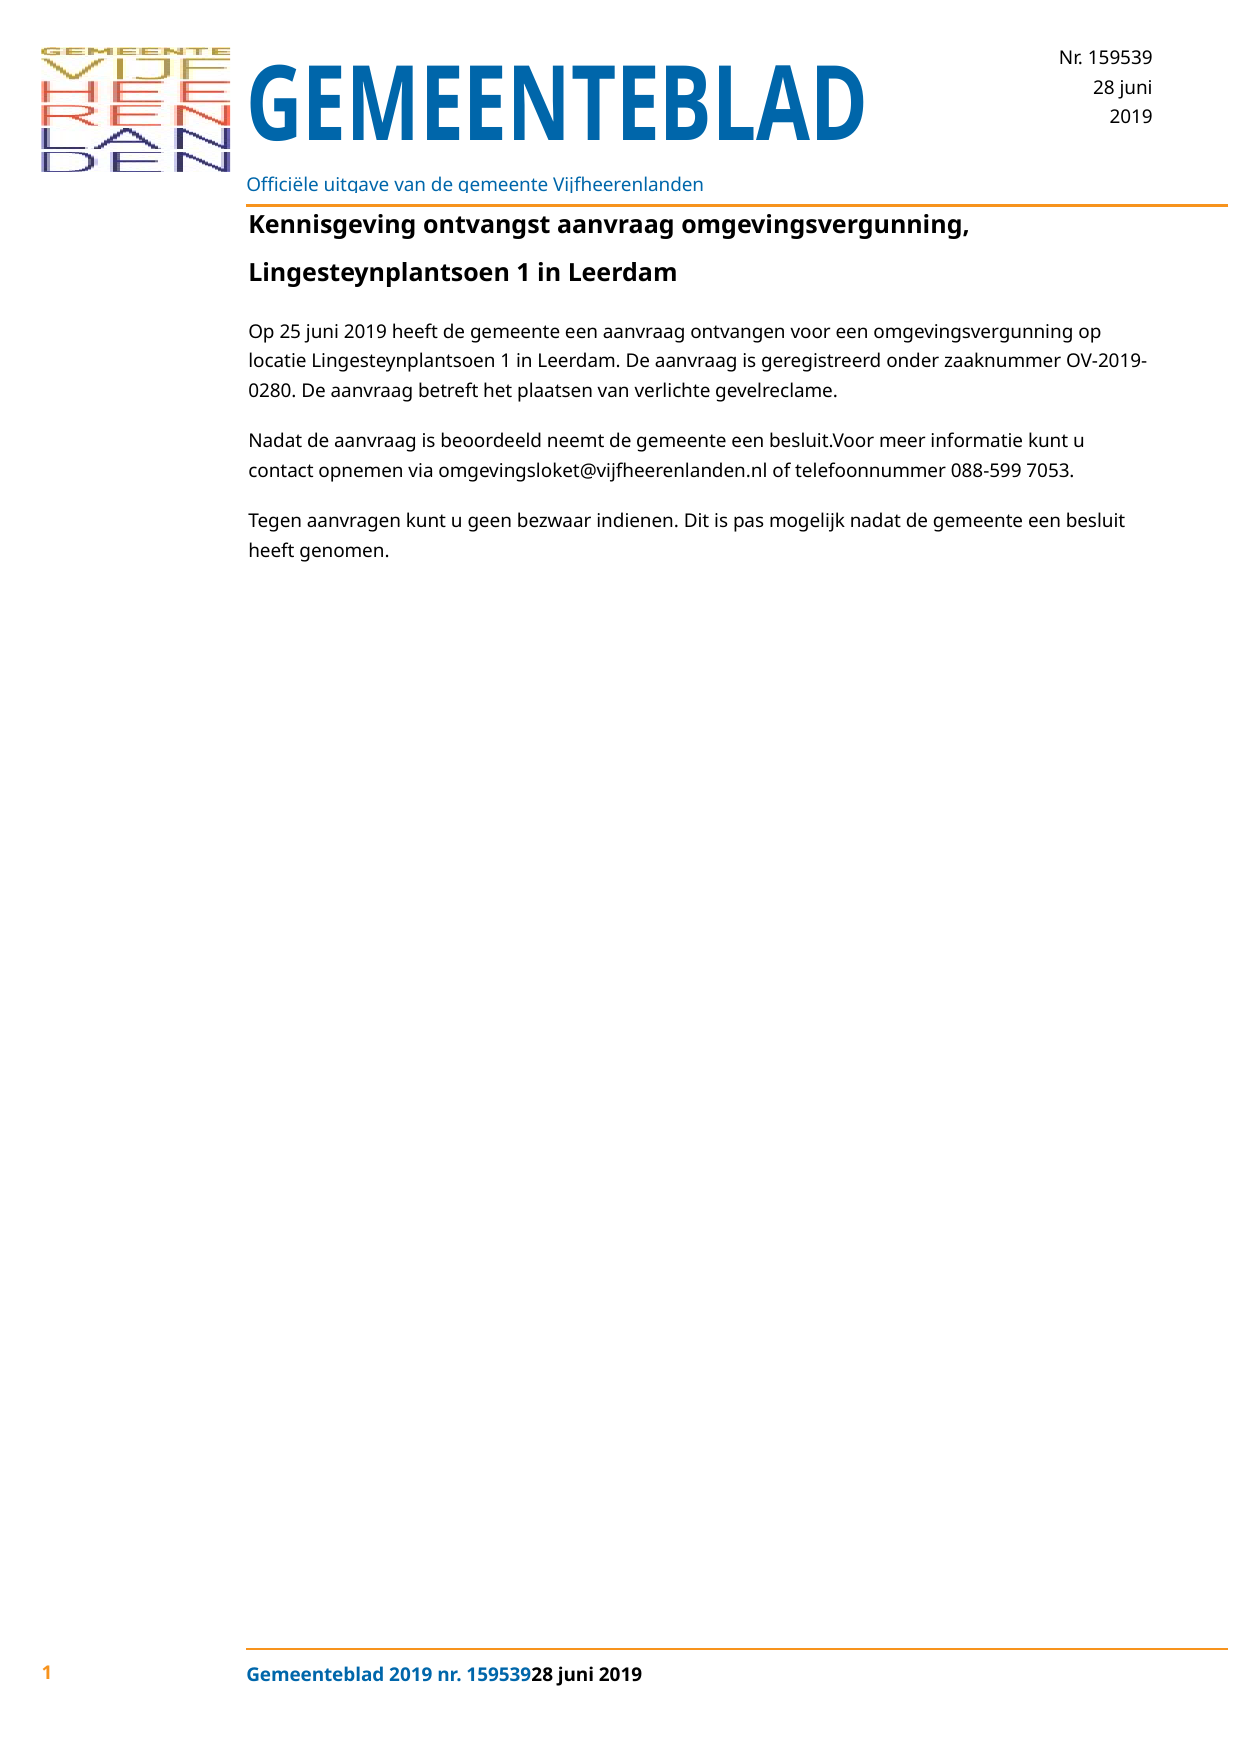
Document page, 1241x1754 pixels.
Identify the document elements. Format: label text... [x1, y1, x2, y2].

text Kennisgeving ontvangst aanvraag omgevingsvergunning, Lingesteynplantsoen 1 in Leerdam [248, 207, 1152, 288]
text Op 25 juni 2019 heeft de gemeente een aanvraag ontvangen voor een omgevingsvergunning op locatie Lingesteynplantsoen 1 in Leerdam. De aanvraag is geregistreerd onder zaaknummer OV-2019-0280. De aanvraag betreft het plaatsen van verlichte gevelreclame. [248, 318, 1152, 403]
text Tegen aanvragen kunt u geen bezwaar indienen. Dit is pas mogelijk nadat de gemeente een besluit heeft genomen. [248, 507, 1152, 563]
text Nadat de aanvraag is beoordeeld neemt de gemeente een besluit.Voor meer informatie kunt u contact opnemen via omgevingsloket@vijfheerenlanden.nl of telefoonnummer 088-599 7053. [248, 427, 1152, 483]
picture [41, 47, 231, 172]
